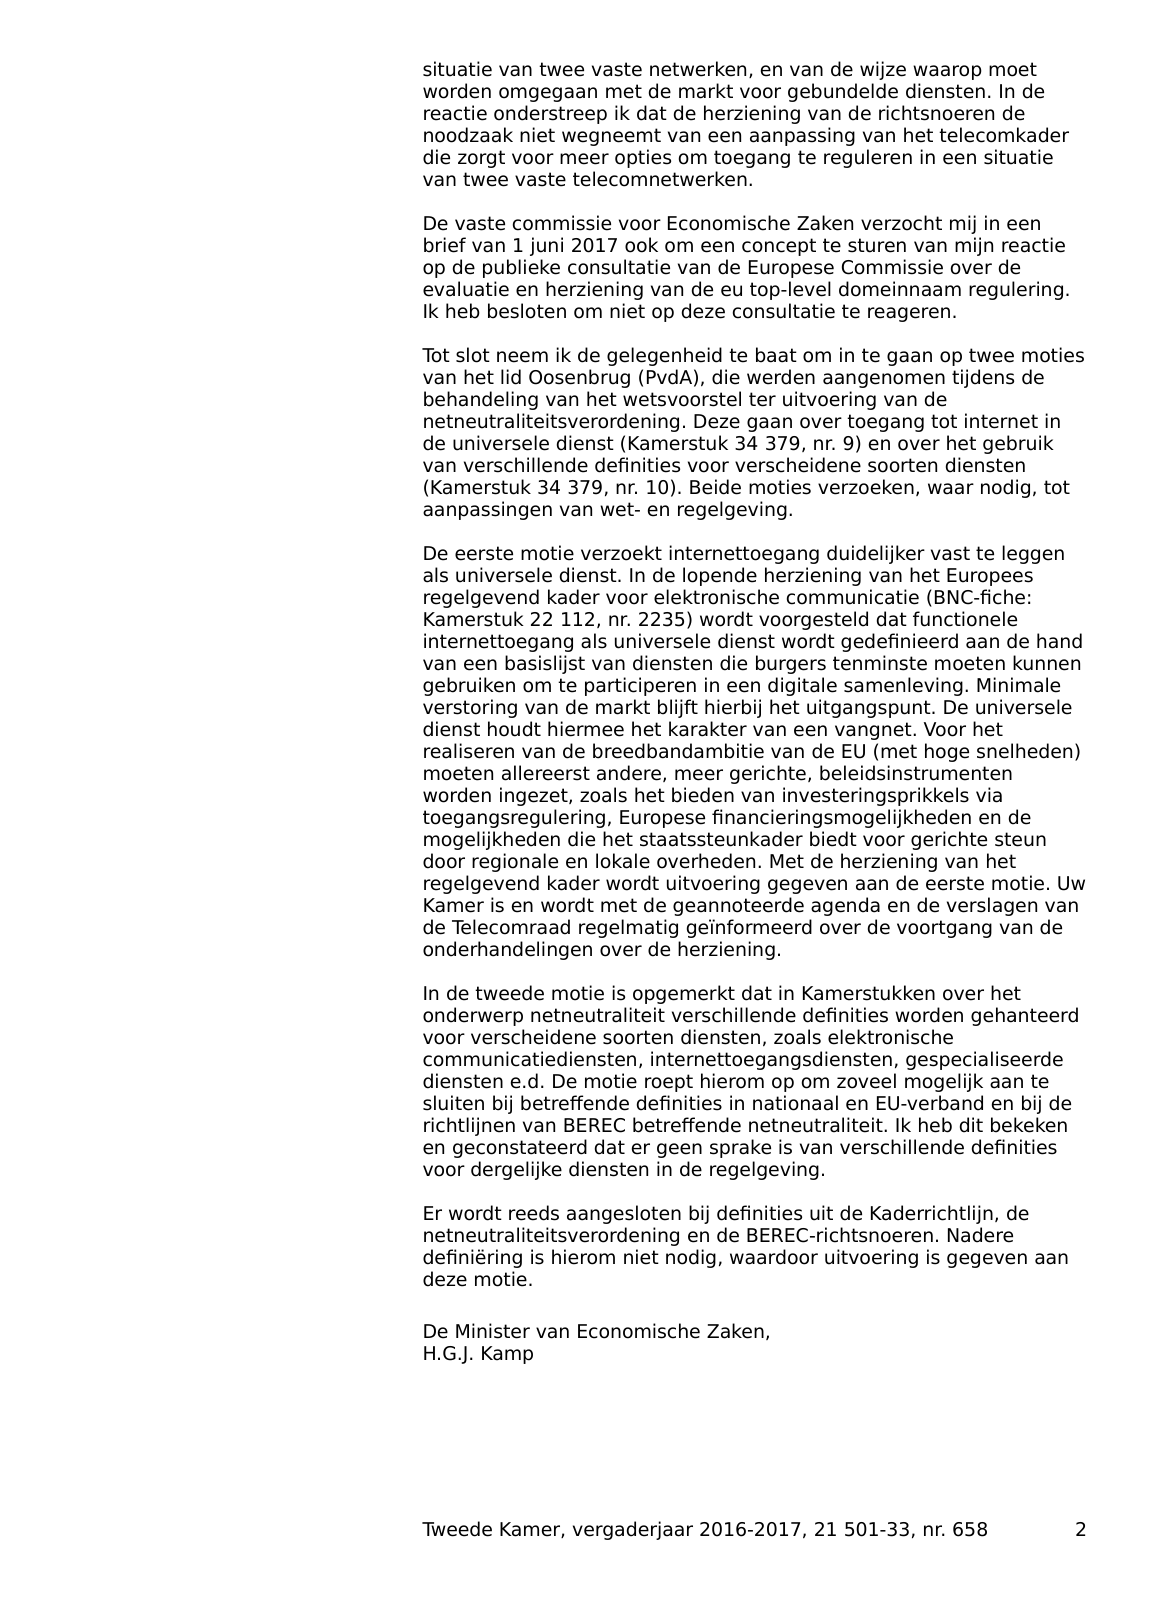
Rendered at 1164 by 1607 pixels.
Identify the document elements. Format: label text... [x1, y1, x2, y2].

text situatie van twee vaste netwerken, en van de wijze waarop moet worden omgegaan met de markt voor gebundelde diensten. In de reactie onderstreep ik dat de herziening van de richtsnoeren de noodzaak niet wegneemt van een aanpassing van het telecomkader die zorgt voor meer opties om toegang te reguleren in een situatie van twee vaste telecomnetwerken. [422, 59, 1087, 191]
text Er wordt reeds aangesloten bij definities uit de Kaderrichtlijn, de netneutraliteitsverordening en de BEREC-richtsnoeren. Nadere definiëring is hierom niet nodig, waardoor uitvoering is gegeven aan deze motie. [422, 1203, 1087, 1291]
text In de tweede motie is opgemerkt dat in Kamerstukken over het onderwerp netneutraliteit verschillende definities worden gehanteerd voor verscheidene soorten diensten, zoals elektronische communicatiediensten, internettoegangsdiensten, gespecialiseerde diensten e.d. De motie roept hierom op om zoveel mogelijk aan te sluiten bij betreffende definities in nationaal en EU-verband en bij de richtlijnen van BEREC betreffende netneutraliteit. Ik heb dit bekeken en geconstateerd dat er geen sprake is van verschillende definities voor dergelijke diensten in de regelgeving. [422, 983, 1087, 1181]
text De eerste motie verzoekt internettoegang duidelijker vast te leggen als universele dienst. In de lopende herziening van het Europees regelgevend kader voor elektronische communicatie (BNC-fiche: Kamerstuk 22 112, nr. 2235) wordt voorgesteld dat functionele internettoegang als universele dienst wordt gedefinieerd aan de hand van een basislijst van diensten die burgers tenminste moeten kunnen gebruiken om te participeren in een digitale samenleving. Minimale verstoring van de markt blijft hierbij het uitgangspunt. De universele dienst houdt hiermee het karakter van een vangnet. Voor het realiseren van de breedbandambitie van de EU (met hoge snelheden) moeten allereerst andere, meer gerichte, beleidsinstrumenten worden ingezet, zoals het bieden van investeringsprikkels via toegangsregulering, Europese financieringsmogelijkheden en de mogelijkheden die het staatssteunkader biedt voor gerichte steun door regionale en lokale overheden. Met de herziening van het regelgevend kader wordt uitvoering gegeven aan de eerste motie. Uw Kamer is en wordt met de geannoteerde agenda en de verslagen van de Telecomraad regelmatig geïnformeerd over de voortgang van de onderhandelingen over de herziening. [422, 543, 1087, 961]
text Tot slot neem ik de gelegenheid te baat om in te gaan op twee moties van het lid Oosenbrug (PvdA), die werden aangenomen tijdens de behandeling van het wetsvoorstel ter uitvoering van de netneutraliteitsverordening. Deze gaan over toegang tot internet in de universele dienst (Kamerstuk 34 379, nr. 9) en over het gebruik van verschillende definities voor verscheidene soorten diensten (Kamerstuk 34 379, nr. 10). Beide moties verzoeken, waar nodig, tot aanpassingen van wet- en regelgeving. [422, 345, 1087, 521]
text De vaste commissie voor Economische Zaken verzocht mij in een brief van 1 juni 2017 ook om een concept te sturen van mijn reactie op de publieke consultatie van de Europese Commissie over de evaluatie en herziening van de eu top-level domeinnaam regulering. Ik heb besloten om niet op deze consultatie te reageren. [422, 213, 1087, 323]
text De Minister van Economische Zaken, H.G.J. Kamp [422, 1321, 1087, 1365]
